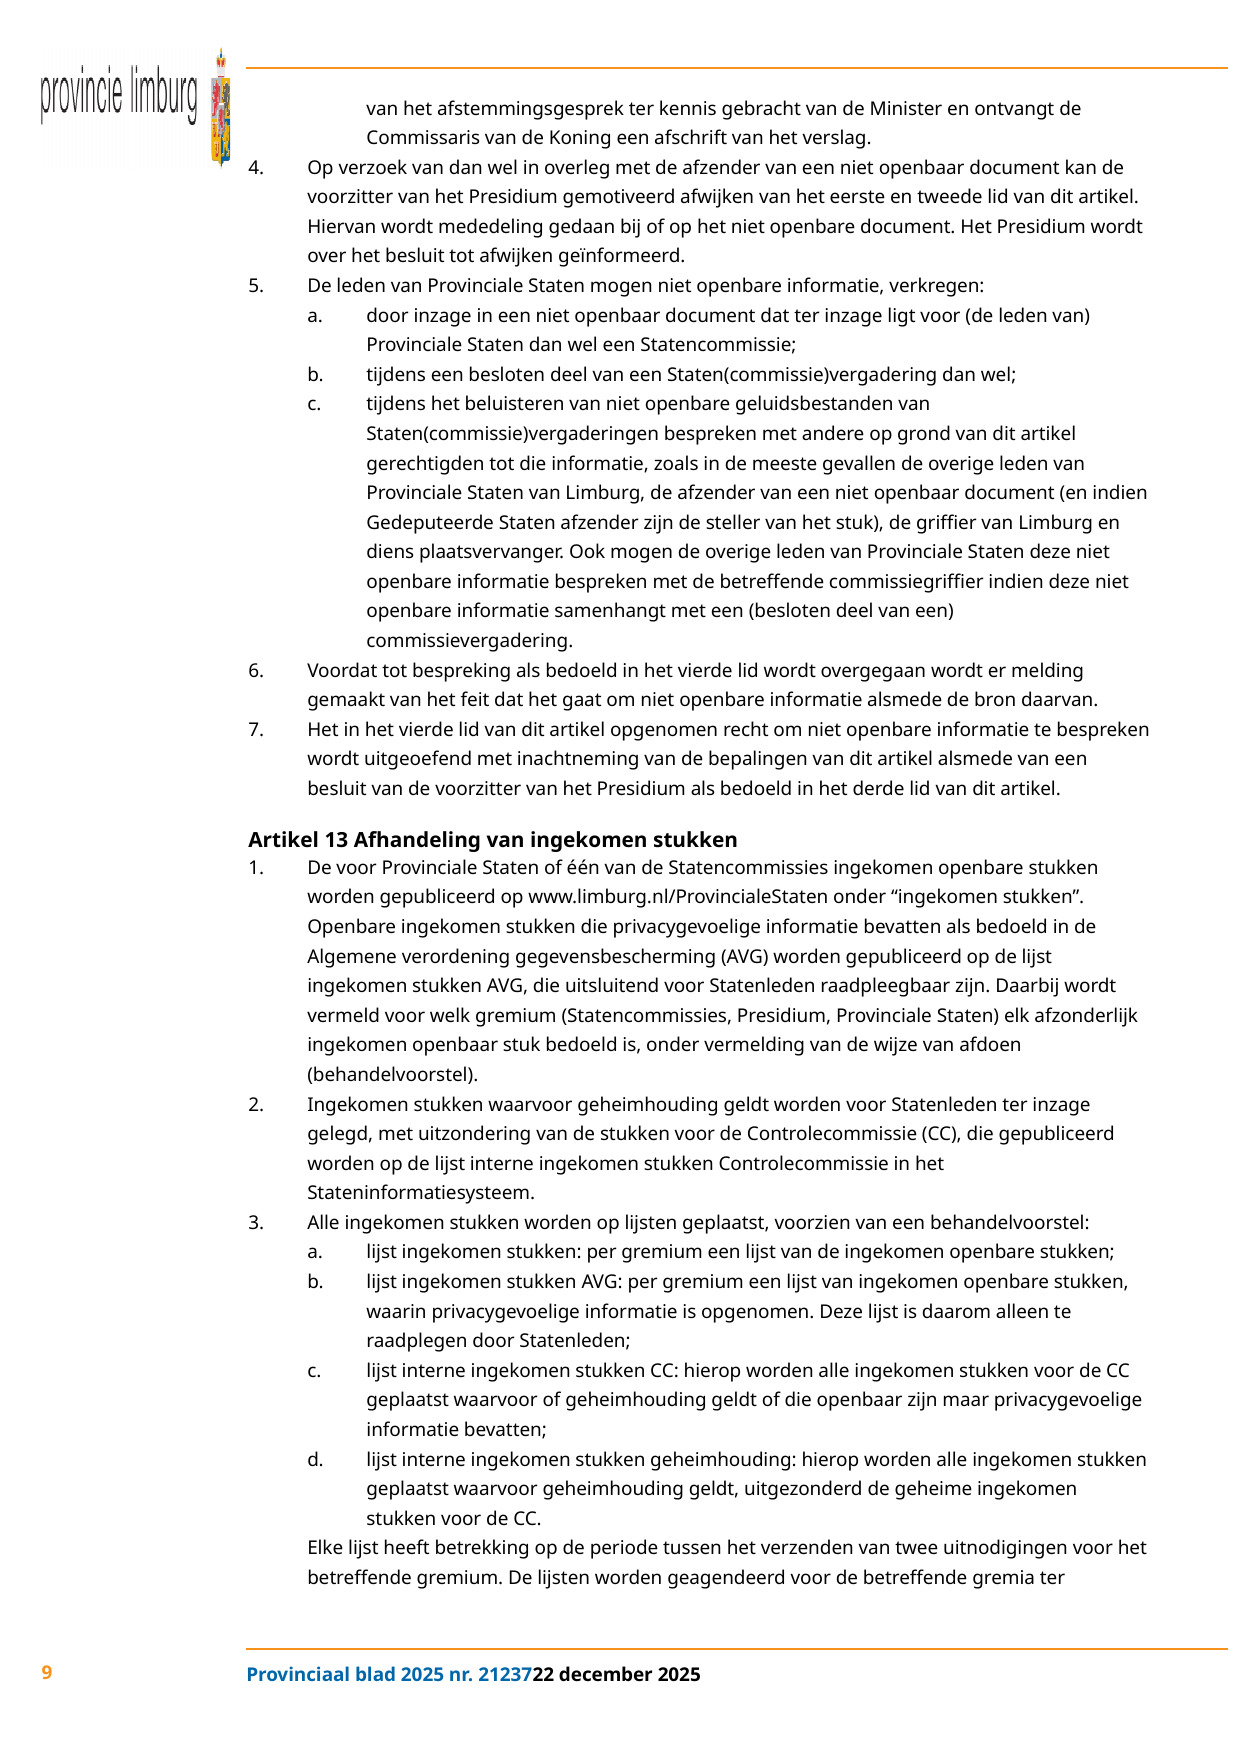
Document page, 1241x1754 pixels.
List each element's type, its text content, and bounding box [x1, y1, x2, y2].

list Het in het vierde lid van dit artikel opgenomen recht om niet openbare informatie te bespreken wordt uitgeoefend met inachtneming van de bepalingen van dit artikel alsmede van een besluit van de voorzitter van het Presidium als bedoeld in het derde lid van dit artikel. [248, 716, 1152, 801]
list lijst ingekomen stukken: per gremium een lijst van de ingekomen openbare stukken; [307, 1239, 1152, 1264]
list Voordat tot bespreking als bedoeld in het vierde lid wordt overgegaan wordt er melding gemaakt van het feit dat het gaat om niet openbare informatie alsmede de bron daarvan. [248, 657, 1152, 712]
list tijdens het beluisteren van niet openbare geluidsbestanden van Staten(commissie)vergaderingen bespreken met andere op grond van dit artikel gerechtigden tot die informatie, zoals in de meeste gevallen de overige leden van Provinciale Staten van Limburg, de afzender van een niet openbaar document (en indien Gedeputeerde Staten afzender zijn de steller van het stuk), de griffier van Limburg en diens plaatsvervanger. Ook mogen de overige leden van Provinciale Staten deze niet openbare informatie bespreken met de betreffende commissiegriffier indien deze niet openbare informatie samenhangt met een (besloten deel van een) commissievergadering. [307, 391, 1152, 653]
list Ingekomen stukken waarvoor geheimhouding geldt worden voor Statenleden ter inzage gelegd, met uitzondering van de stukken voor de Controlecommissie (CC), die gepubliceerd worden op de lijst interne ingekomen stukken Controlecommissie in het Stateninformatiesysteem. [248, 1091, 1152, 1205]
list De voor Provinciale Staten of één van de Statencommissies ingekomen openbare stukken worden gepubliceerd op www.limburg.nl/ProvincialeStaten onder “ingekomen stukken”. Openbare ingekomen stukken die privacygevoelige informatie bevatten als bedoeld in de Algemene verordening gegevensbescherming (AVG) worden gepubliceerd op de lijst ingekomen stukken AVG, die uitsluitend voor Statenleden raadpleegbaar zijn. Daarbij wordt vermeld voor welk gremium (Statencommissies, Presidium, Provinciale Staten) elk afzonderlijk ingekomen openbaar stuk bedoeld is, onder vermelding van de wijze van afdoen (behandelvoorstel). [248, 854, 1152, 1087]
list lijst interne ingekomen stukken CC: hierop worden alle ingekomen stukken voor de CC geplaatst waarvoor of geheimhouding geldt of die openbaar zijn maar privacygevoelige informatie bevatten; [307, 1357, 1152, 1442]
list van het afstemmingsgesprek ter kennis gebracht van de Minister en ontvangt de Commissaris van de Koning een afschrift van het verslag. [307, 95, 1152, 150]
list lijst ingekomen stukken AVG: per gremium een lijst van ingekomen openbare stukken, waarin privacygevoelige informatie is opgenomen. Deze lijst is daarom alleen te raadplegen door Statenleden; [307, 1268, 1152, 1353]
list Alle ingekomen stukken worden op lijsten geplaatst, voorzien van een behandelvoorstel: [248, 1209, 1152, 1235]
text Artikel 13 Afhandeling van ingekomen stukken [248, 826, 1152, 854]
list De leden van Provinciale Staten mogen niet openbare informatie, verkregen: [248, 272, 1152, 298]
list lijst interne ingekomen stukken geheimhouding: hierop worden alle ingekomen stukken geplaatst waarvoor geheimhouding geldt, uitgezonderd de geheime ingekomen stukken voor de CC. [307, 1446, 1152, 1531]
list Elke lijst heeft betrekking op de periode tussen het verzenden van twee uitnodigingen voor het betreffende gremium. De lijsten worden geagendeerd voor de betreffende gremia ter [248, 1534, 1152, 1590]
list Op verzoek van dan wel in overleg met de afzender van een niet openbaar document kan de voorzitter van het Presidium gemotiveerd afwijken van het eerste en tweede lid van dit artikel. Hiervan wordt mededeling gedaan bij of op het niet openbare document. Het Presidium wordt over het besluit tot afwijken geïnformeerd. [248, 154, 1152, 268]
picture [41, 47, 231, 172]
list tijdens een besloten deel van een Staten(commissie)vergadering dan wel; [307, 361, 1152, 387]
list door inzage in een niet openbaar document dat ter inzage ligt voor (de leden van) Provinciale Staten dan wel een Statencommissie; [307, 302, 1152, 357]
